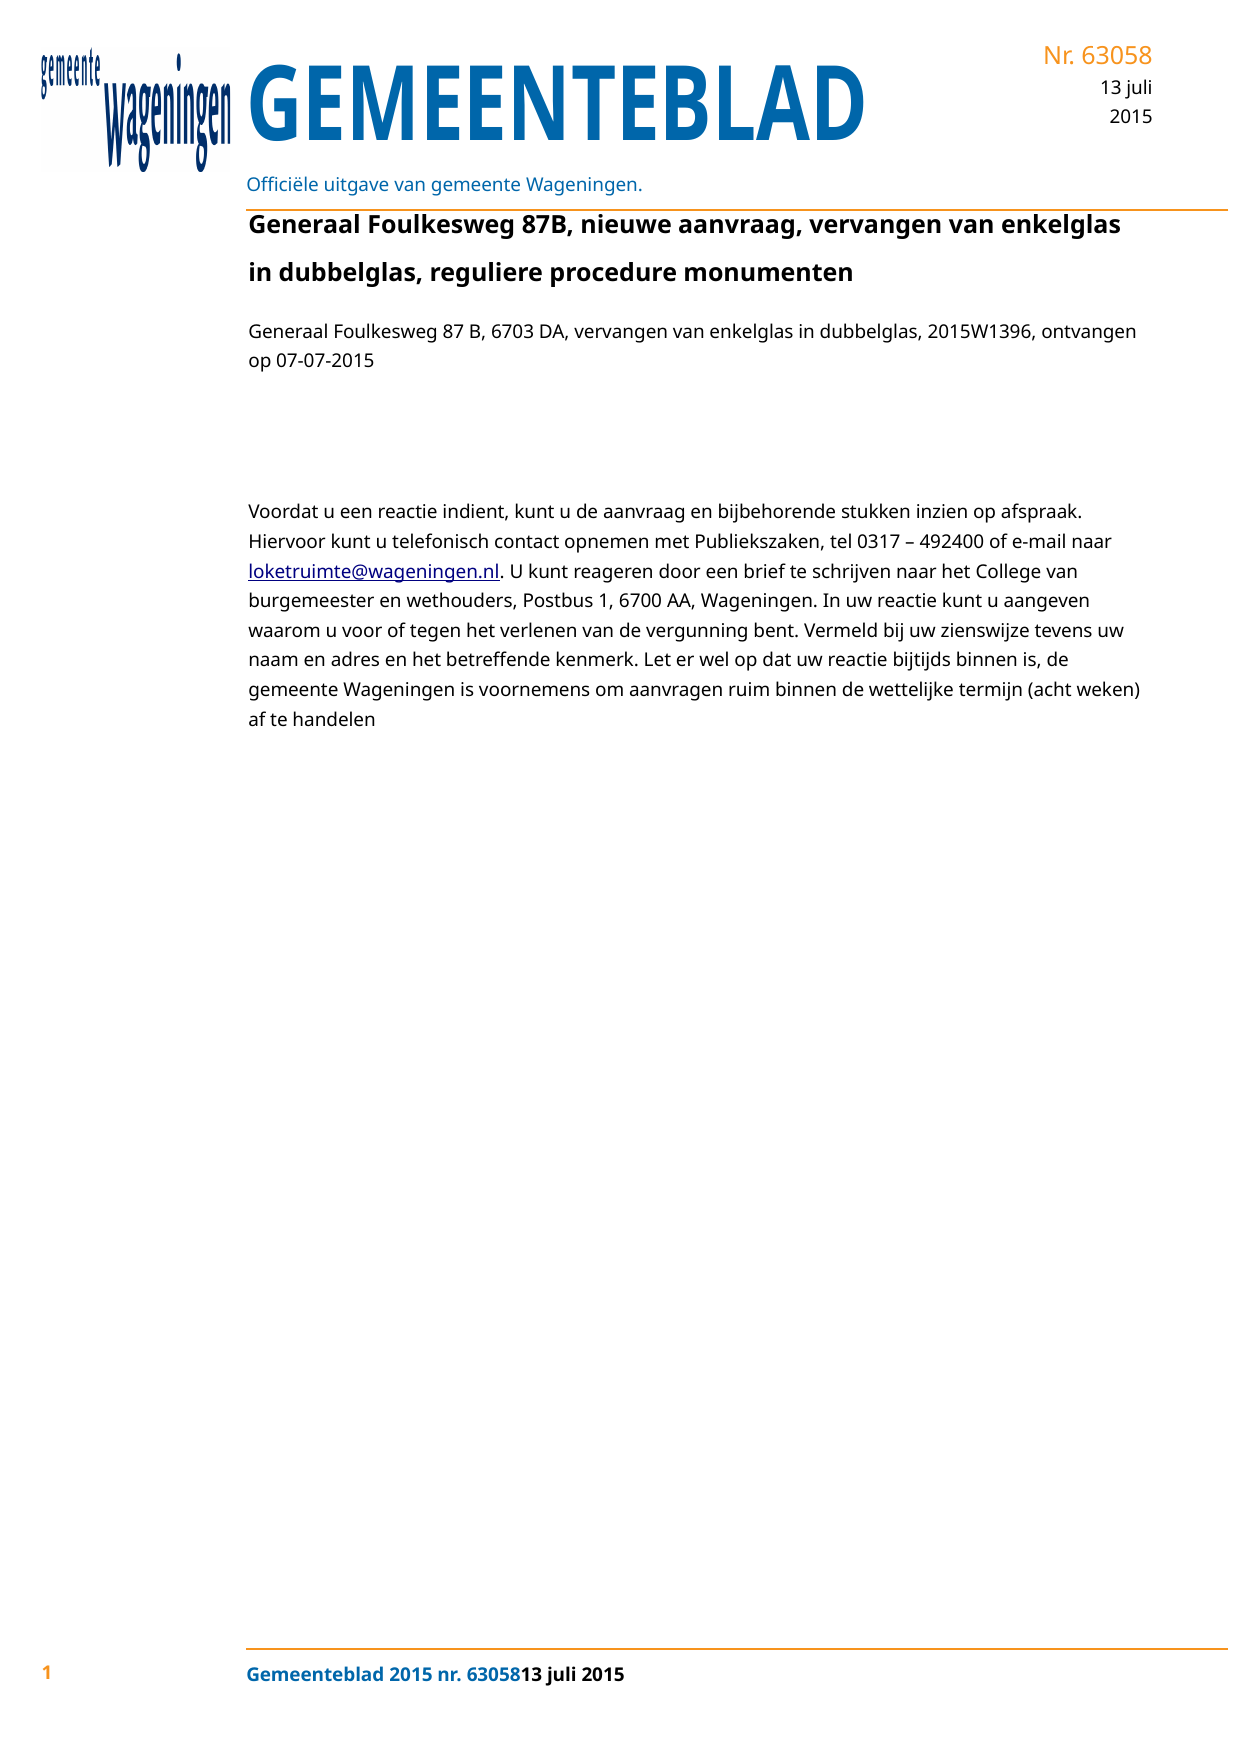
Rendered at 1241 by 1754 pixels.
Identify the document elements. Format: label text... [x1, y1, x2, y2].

text Voordat u een reactie indient, kunt u de aanvraag en bijbehorende stukken inzien op afspraak. Hiervoor kunt u telefonisch contact opnemen met Publiekszaken, tel 0317 – 492400 of e-mail naar loketruimte@wageningen.nl. U kunt reageren door een brief te schrijven naar het College van burgemeester en wethouders, Postbus 1, 6700 AA, Wageningen. In uw reactie kunt u aangeven waarom u voor of tegen het verlenen van de vergunning bent. Vermeld bij uw zienswijze tevens uw naam en adres en het betreffende kenmerk. Let er wel op dat uw reactie bijtijds binnen is, de gemeente Wageningen is voornemens om aanvragen ruim binnen de wettelijke termijn (acht weken) af te handelen [248, 499, 1152, 732]
picture [41, 47, 231, 172]
text Generaal Foulkesweg 87B, nieuwe aanvraag, vervangen van enkelglas in dubbelglas, reguliere procedure monumenten [248, 211, 1152, 288]
text Generaal Foulkesweg 87 B, 6703 DA, vervangen van enkelglas in dubbelglas, 2015W1396, ontvangen op 07-07-2015 [248, 318, 1152, 373]
